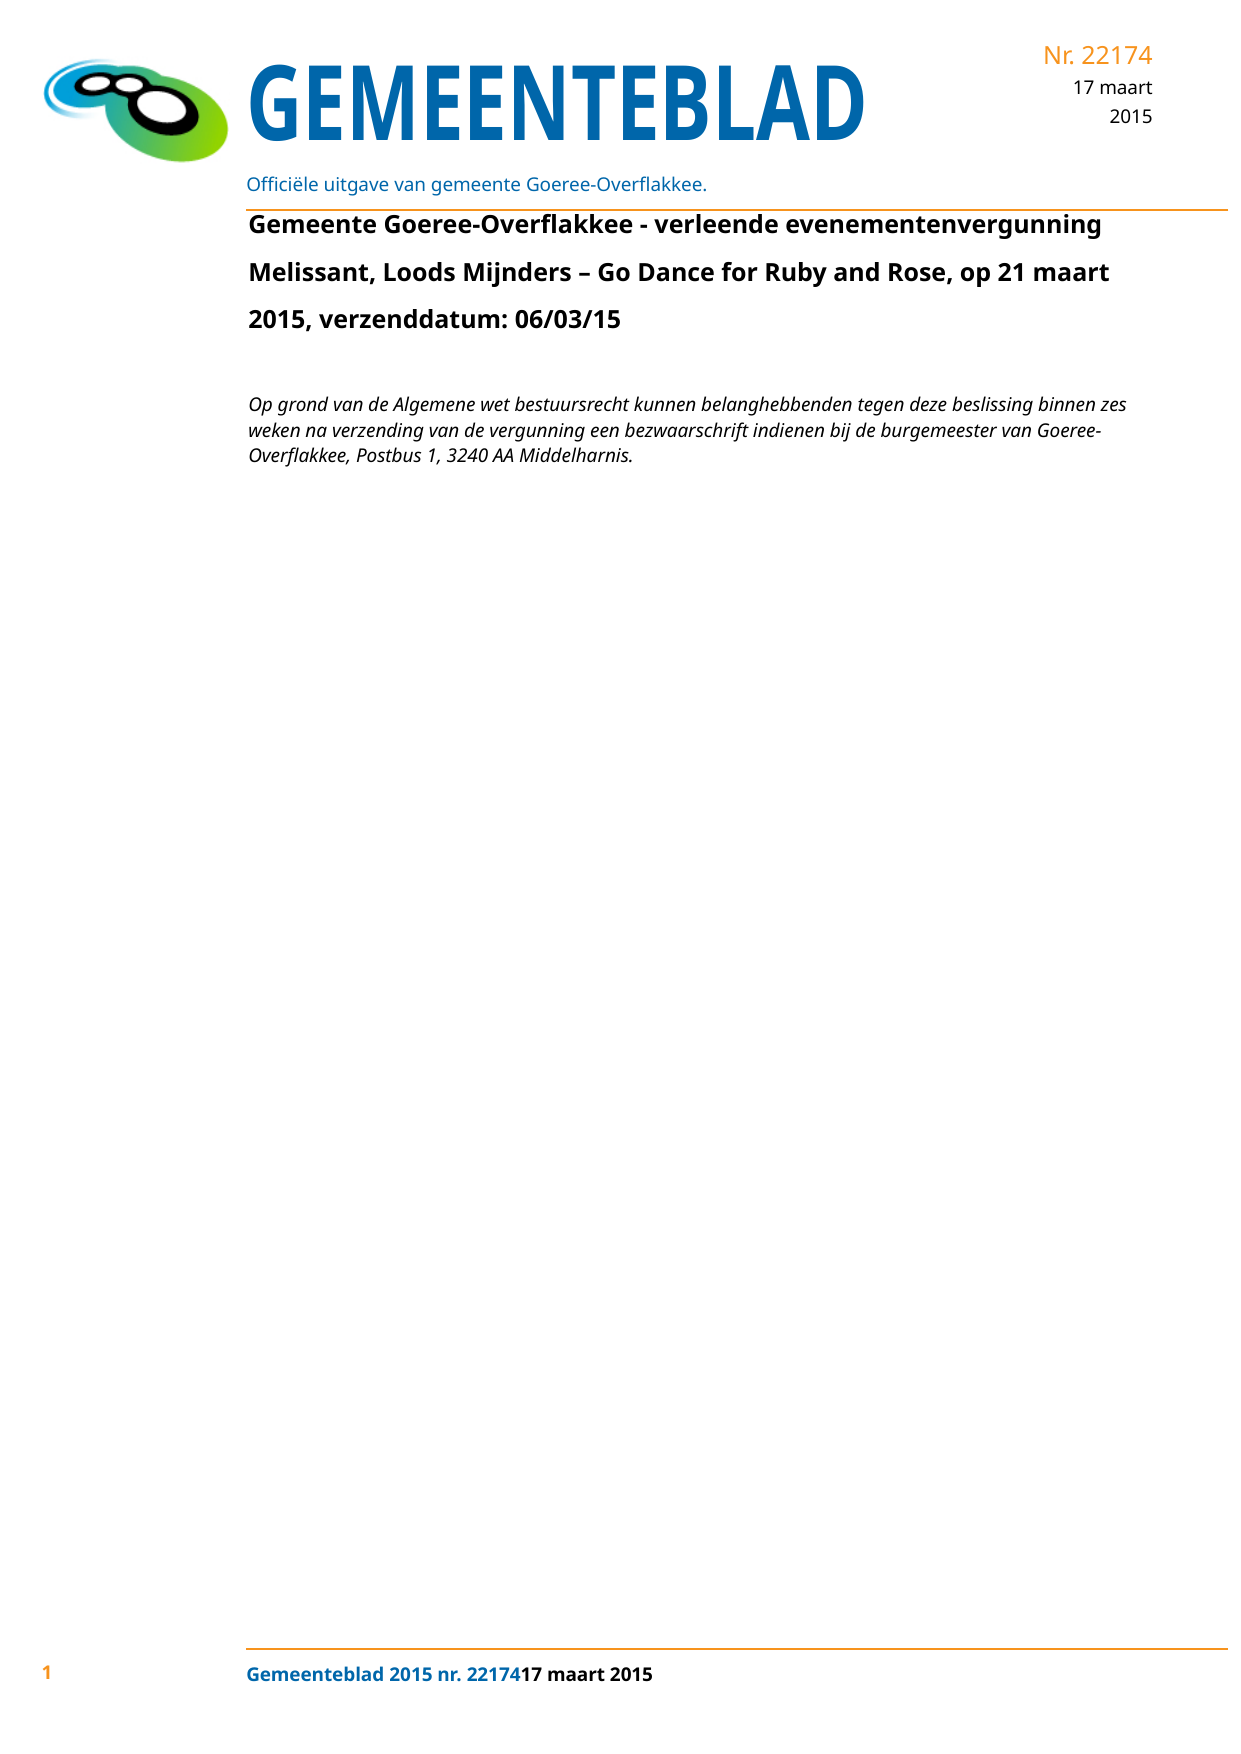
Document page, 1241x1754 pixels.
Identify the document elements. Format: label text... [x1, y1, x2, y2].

text Gemeente Goeree-Overflakkee - verleende evenementenvergunning Melissant, Loods Mijnders – Go Dance for Ruby and Rose, op 21 maart 2015, verzenddatum: 06/03/15 [248, 211, 1152, 336]
text Op grond van de Algemene wet bestuursrecht kunnen belanghebbenden tegen deze beslissing binnen zes weken na verzending van de vergunning een bezwaarschrift indienen bij de burgemeester van Goeree-Overflakkee, Postbus 1, 3240 AA Middelharnis. [248, 391, 1152, 468]
picture [41, 47, 231, 172]
